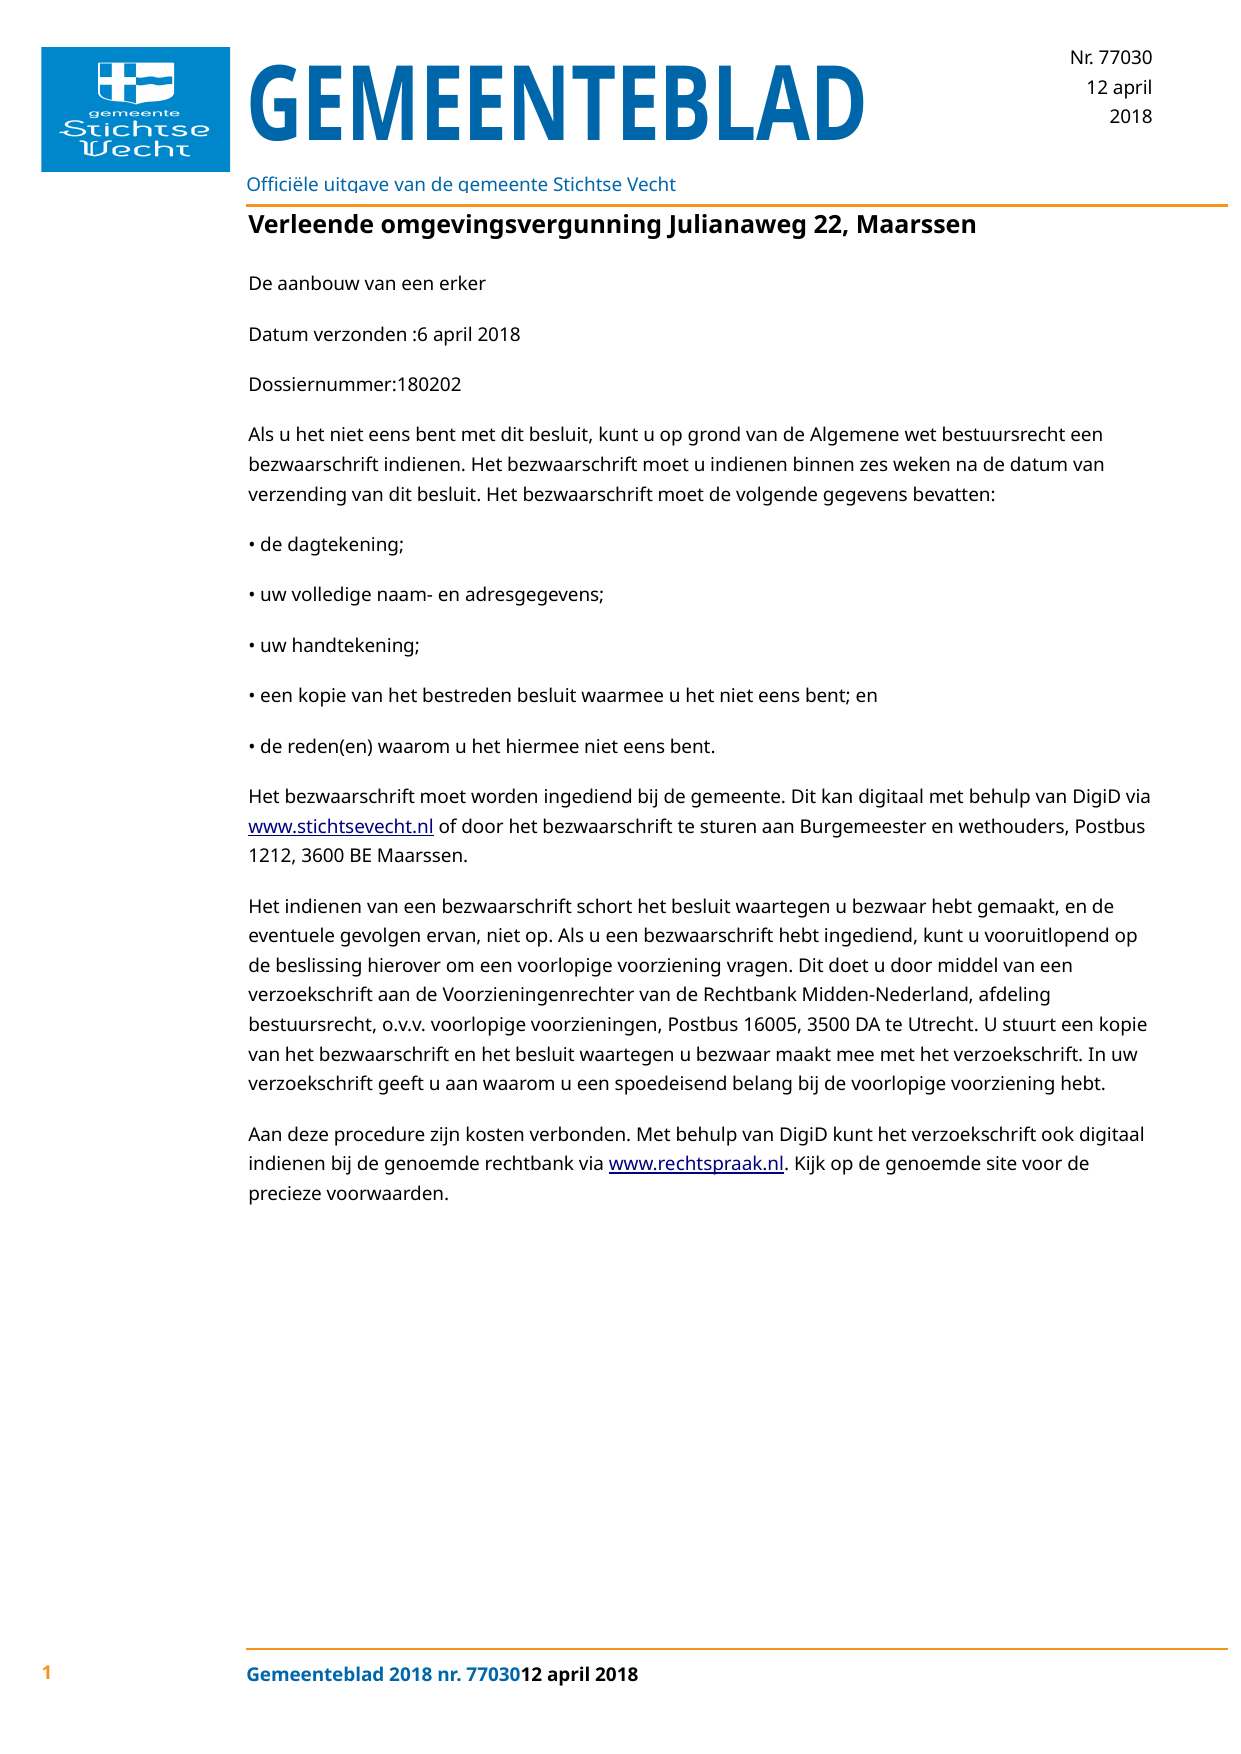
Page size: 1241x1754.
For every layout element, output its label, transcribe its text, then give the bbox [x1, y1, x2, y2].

text Dossiernummer:180202 [248, 371, 1152, 397]
picture [137, 63, 174, 103]
text • een kopie van het bestreden besluit waarmee u het niet eens bent; en [248, 682, 1152, 708]
text Het bezwaarschrift moet worden ingediend bij de gemeente. Dit kan digitaal met behulp van DigiD via www.stichtsevecht.nl of door het bezwaarschrift te sturen aan Burgemeester en wethouders, Postbus 1212, 3600 BE Maarssen. [248, 783, 1152, 868]
text • de dagtekening; [248, 531, 1152, 557]
text • uw volledige naam- en adresgegevens; [248, 582, 1152, 607]
picture [99, 63, 135, 101]
text De aanbouw van een erker [248, 270, 1152, 296]
text Verleende omgevingsvergunning Julianaweg 22, Maarssen [248, 207, 1152, 241]
text Datum verzonden :6 april 2018 [248, 321, 1152, 346]
text Aan deze procedure zijn kosten verbonden. Met behulp van DigiD kunt het verzoekschrift ook digitaal indienen bij de genoemde rechtbank via www.rechtspraak.nl. Kijk op de genoemde site voor de precieze voorwaarden. [248, 1121, 1152, 1206]
text Als u het niet eens bent met dit besluit, kunt u op grond van de Algemene wet bestuursrecht een bezwaarschrift indienen. Het bezwaarschrift moet u indienen binnen zes weken na de datum van verzending van dit besluit. Het bezwaarschrift moet de volgende gegevens bevatten: [248, 422, 1152, 506]
text • uw handtekening; [248, 632, 1152, 658]
text • de reden(en) waarom u het hiermee niet eens bent. [248, 733, 1152, 758]
text Het indienen van een bezwaarschrift schort het besluit waartegen u bezwaar hebt gemaakt, en de eventuele gevolgen ervan, niet op. Als u een bezwaarschrift hebt ingediend, kunt u vooruitlopend op de beslissing hierover om een voorlopige voorziening vragen. Dit doet u door middel van een verzoekschrift aan de Voorzieningenrechter van de Rechtbank Midden-Nederland, afdeling bestuursrecht, o.v.v. voorlopige voorzieningen, Postbus 16005, 3500 DA te Utrecht. U stuurt een kopie van het bezwaarschrift en het besluit waartegen u bezwaar maakt mee met het verzoekschrift. In uw verzoekschrift geeft u aan waarom u een spoedeisend belang bij de voorlopige voorziening hebt. [248, 893, 1152, 1096]
